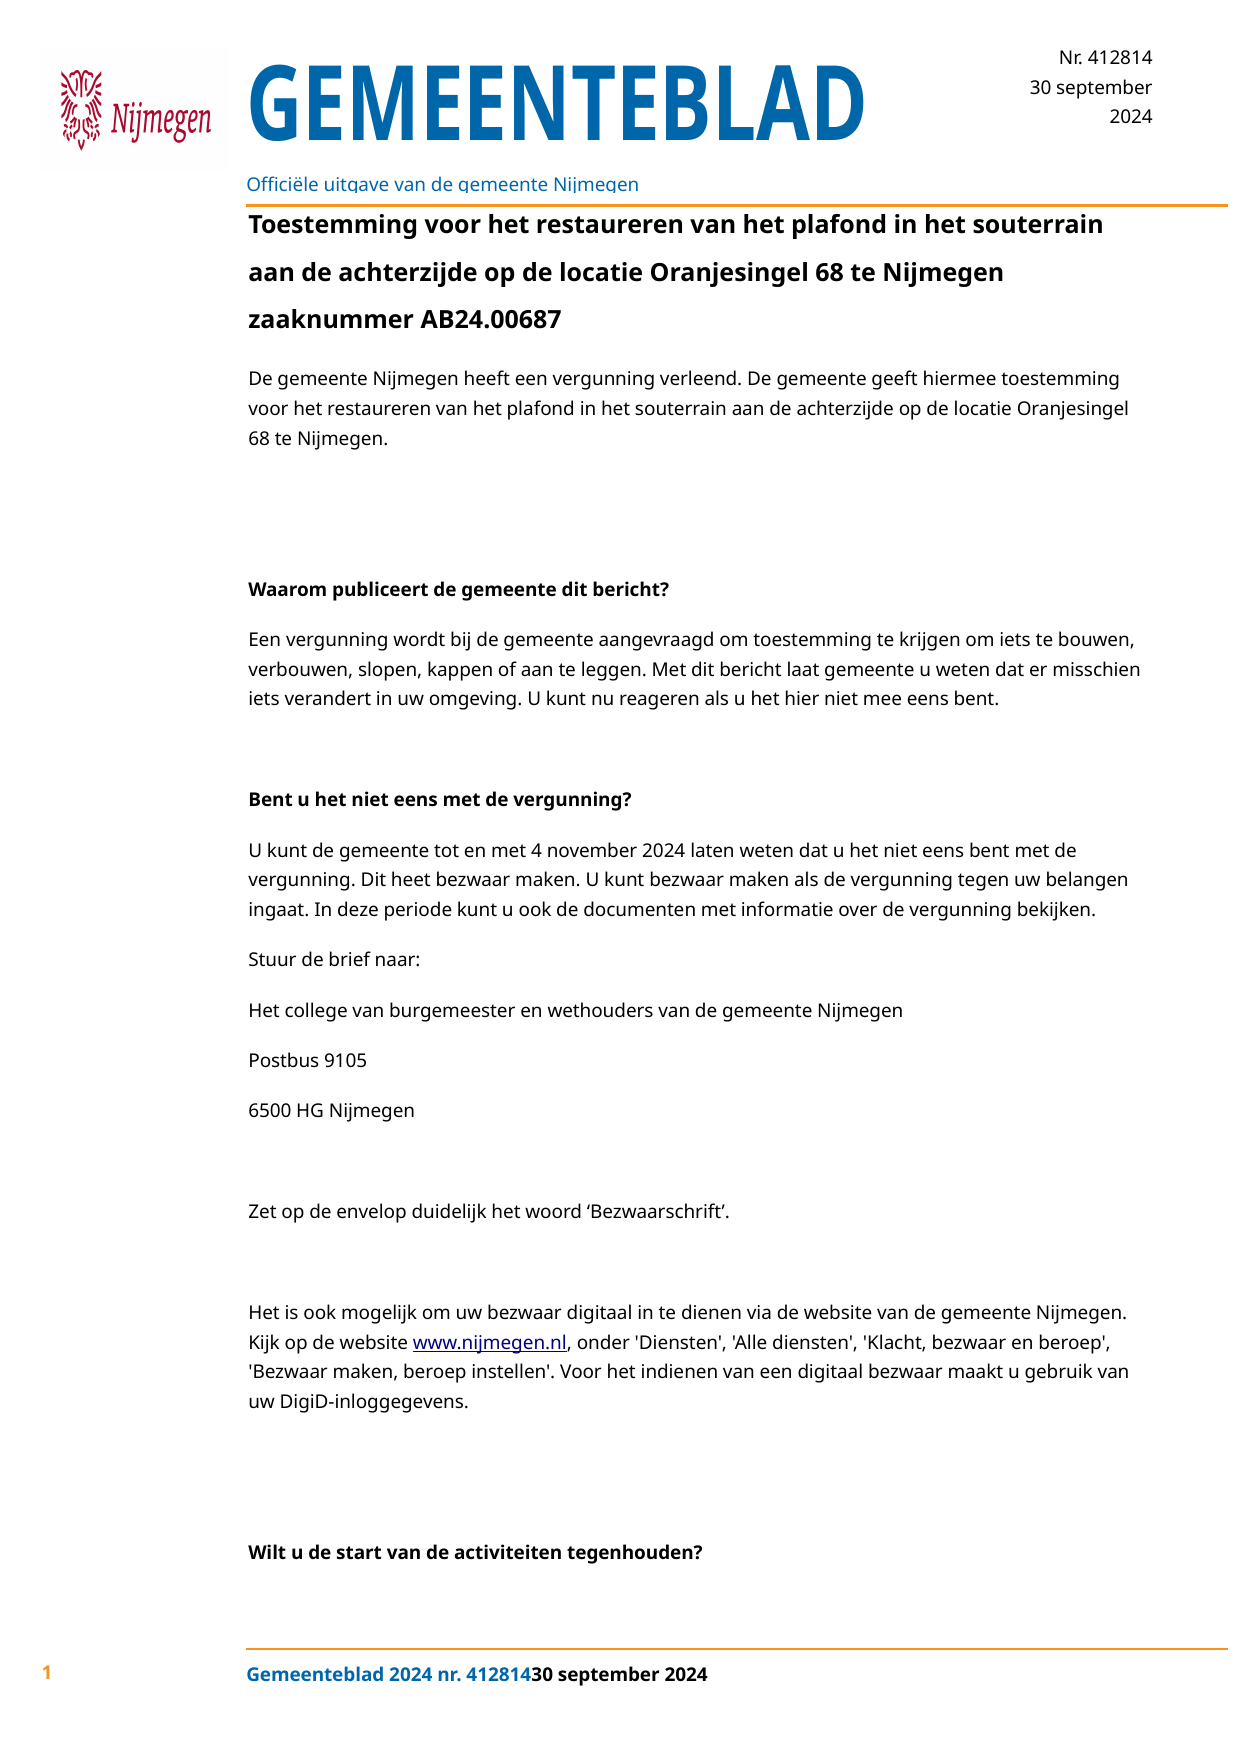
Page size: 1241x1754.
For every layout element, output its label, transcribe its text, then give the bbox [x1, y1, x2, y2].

text Bent u het niet eens met de vergunning? [248, 786, 1152, 812]
text Waarom publiceert de gemeente dit bericht? [248, 576, 1152, 602]
text Wilt u de start van de activiteiten tegenhouden? [248, 1539, 1152, 1565]
text Het is ook mogelijk om uw bezwaar digitaal in te dienen via de website van de gemeente Nijmegen. Kijk op de website www.nijmegen.nl, onder 'Diensten', 'Alle diensten', 'Klacht, bezwaar en beroep', 'Bezwaar maken, beroep instellen'. Voor het indienen van een digitaal bezwaar maakt u gebruik van uw DigiD-inloggegevens. [248, 1299, 1152, 1414]
text De gemeente Nijmegen heeft een vergunning verleend. De gemeente geeft hiermee toestemming voor het restaureren van het plafond in het souterrain aan de achterzijde op de locatie Oranjesingel 68 te Nijmegen. [248, 366, 1152, 450]
text 6500 HG Nijmegen [248, 1098, 1152, 1123]
text Het college van burgemeester en wethouders van de gemeente Nijmegen [248, 997, 1152, 1022]
picture [41, 47, 231, 172]
text Een vergunning wordt bij de gemeente aangevraagd om toestemming te krijgen om iets te bouwen, verbouwen, slopen, kappen of aan te leggen. Met dit bericht laat gemeente u weten dat er misschien iets verandert in uw omgeving. U kunt nu reageren als u het hier niet mee eens bent. [248, 626, 1152, 711]
text Zet op de envelop duidelijk het woord ‘Bezwaarschrift’. [248, 1198, 1152, 1224]
text Postbus 9105 [248, 1047, 1152, 1073]
text Toestemming voor het restaureren van het plafond in het souterrain aan de achterzijde op de locatie Oranjesingel 68 te Nijmegen zaaknummer AB24.00687 [248, 207, 1152, 336]
text U kunt de gemeente tot en met 4 november 2024 laten weten dat u het niet eens bent met de vergunning. Dit heet bezwaar maken. U kunt bezwaar maken als de vergunning tegen uw belangen ingaat. In deze periode kunt u ook de documenten met informatie over de vergunning bekijken. [248, 837, 1152, 922]
text Stuur de brief naar: [248, 946, 1152, 972]
